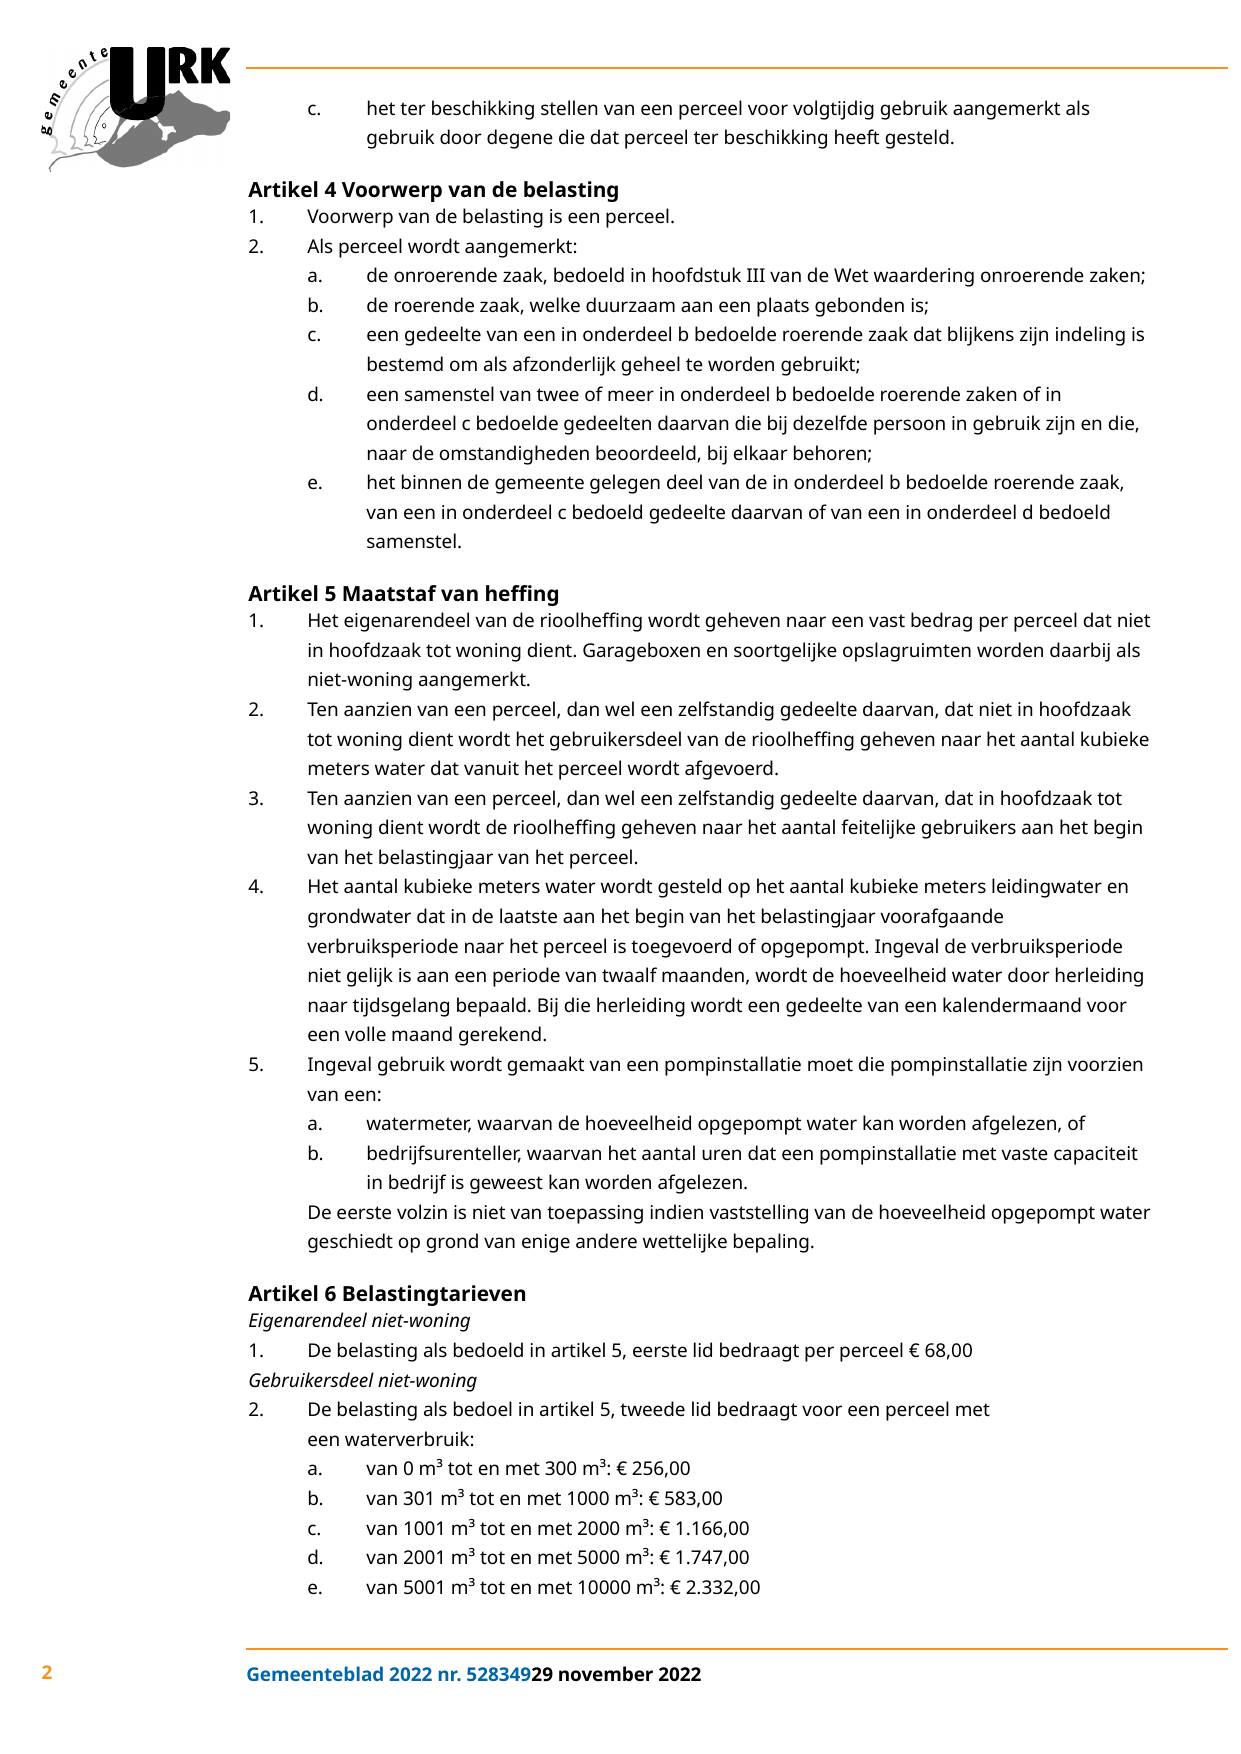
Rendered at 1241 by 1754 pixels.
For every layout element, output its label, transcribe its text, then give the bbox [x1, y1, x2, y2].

list Als perceel wordt aangemerkt: [248, 233, 1152, 258]
list Voorwerp van de belasting is een perceel. [248, 203, 1152, 229]
list de onroerende zaak, bedoeld in hoofdstuk III van de Wet waardering onroerende zaken; [307, 262, 1152, 288]
list van 301 m³ tot en met 1000 m³: € 583,00 [307, 1485, 1152, 1511]
list de roerende zaak, welke duurzaam aan een plaats gebonden is; [307, 292, 1152, 318]
list het binnen de gemeente gelegen deel van de in onderdeel b bedoelde roerende zaak, van een in onderdeel c bedoeld gedeelte daarvan of van een in onderdeel d bedoeld samenstel. [307, 469, 1152, 554]
list van 5001 m³ tot en met 10000 m³: € 2.332,00 [307, 1574, 1152, 1599]
list een gedeelte van een in onderdeel b bedoelde roerende zaak dat blijkens zijn indeling is bestemd om als afzonderlijk geheel te worden gebruikt; [307, 322, 1152, 377]
text Artikel 4 Voorwerp van de belasting [248, 175, 1152, 203]
list het ter beschikking stellen van een perceel voor volgtijdig gebruik aangemerkt als gebruik door degene die dat perceel ter beschikking heeft gesteld. [307, 95, 1152, 150]
list De belasting als bedoeld in artikel 5, eerste lid bedraagt per perceel € 68,00 [248, 1337, 1152, 1363]
text Artikel 6 Belastingtarieven [248, 1279, 1152, 1308]
list Het eigenarendeel van de rioolheffing wordt geheven naar een vast bedrag per perceel dat niet in hoofdzaak tot woning dient. Garageboxen en soortgelijke opslagruimten worden daarbij als niet-woning aangemerkt. [248, 607, 1152, 692]
text Eigenarendeel niet-woning [248, 1308, 1152, 1333]
list Ten aanzien van een perceel, dan wel een zelfstandig gedeelte daarvan, dat in hoofdzaak tot woning dient wordt de rioolheffing geheven naar het aantal feitelijke gebruikers aan het begin van het belastingjaar van het perceel. [248, 785, 1152, 870]
list watermeter, waarvan de hoeveelheid opgepompt water kan worden afgelezen, of [307, 1110, 1152, 1136]
list De belasting als bedoel in artikel 5, tweede lid bedraagt voor een perceel met [248, 1396, 1152, 1422]
text Gebruikersdeel niet-woning [248, 1367, 1152, 1392]
list een waterverbruik: [248, 1426, 1152, 1452]
list een samenstel van twee of meer in onderdeel b bedoelde roerende zaken of in onderdeel c bedoelde gedeelten daarvan die bij dezelfde persoon in gebruik zijn en die, naar de omstandigheden beoordeeld, bij elkaar behoren; [307, 381, 1152, 466]
list Het aantal kubieke meters water wordt gesteld op het aantal kubieke meters leidingwater en grondwater dat in de laatste aan het begin van het belastingjaar voorafgaande verbruiksperiode naar het perceel is toegevoerd of opgepompt. Ingeval de verbruiksperiode niet gelijk is aan een periode van twaalf maanden, wordt de hoeveelheid water door herleiding naar tijdsgelang bepaald. Bij die herleiding wordt een gedeelte van een kalendermaand voor een volle maand gerekend. [248, 874, 1152, 1047]
text Artikel 5 Maatstaf van heffing [248, 579, 1152, 607]
list Ingeval gebruik wordt gemaakt van een pompinstallatie moet die pompinstallatie zijn voorzien van een: [248, 1051, 1152, 1107]
list van 0 m³ tot en met 300 m³: € 256,00 [307, 1456, 1152, 1481]
list De eerste volzin is niet van toepassing indien vaststelling van de hoeveelheid opgepompt water geschiedt op grond van enige andere wettelijke bepaling. [248, 1199, 1152, 1254]
list van 2001 m³ tot en met 5000 m³: € 1.747,00 [307, 1544, 1152, 1570]
list Ten aanzien van een perceel, dan wel een zelfstandig gedeelte daarvan, dat niet in hoofdzaak tot woning dient wordt het gebruikersdeel van de rioolheffing geheven naar het aantal kubieke meters water dat vanuit het perceel wordt afgevoerd. [248, 696, 1152, 781]
list van 1001 m³ tot en met 2000 m³: € 1.166,00 [307, 1515, 1152, 1540]
list bedrijfsurenteller, waarvan het aantal uren dat een pompinstallatie met vaste capaciteit in bedrijf is geweest kan worden afgelezen. [307, 1140, 1152, 1195]
picture [41, 47, 231, 172]
